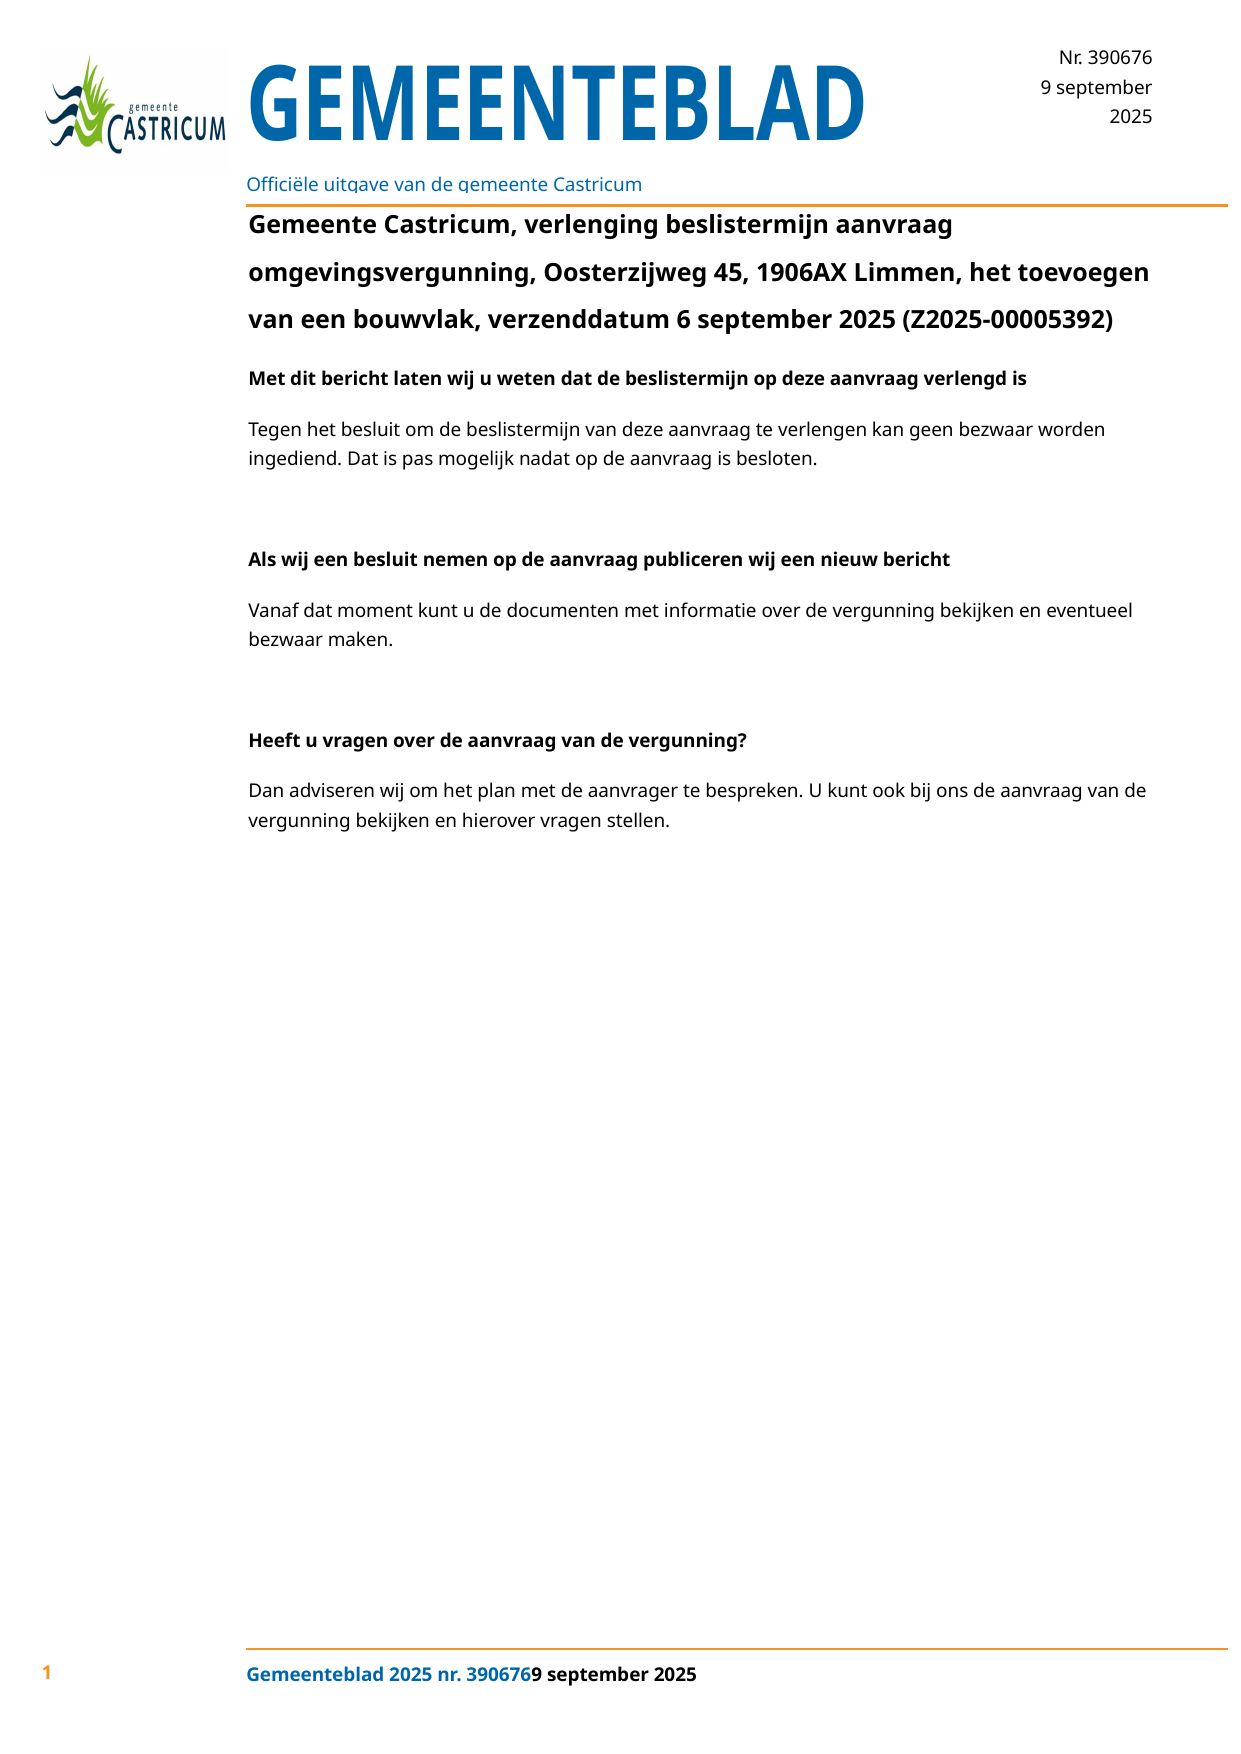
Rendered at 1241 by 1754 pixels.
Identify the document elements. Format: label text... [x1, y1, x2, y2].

text Heeft u vragen over de aanvraag van de vergunning? [248, 727, 1152, 753]
text Met dit bericht laten wij u weten dat de beslistermijn op deze aanvraag verlengd is [248, 366, 1152, 391]
text Dan adviseren wij om het plan met de aanvrager te bespreken. U kunt ook bij ons de aanvraag van de vergunning bekijken en hierover vragen stellen. [248, 778, 1152, 833]
text Gemeente Castricum, verlenging beslistermijn aanvraag omgevingsvergunning, Oosterzijweg 45, 1906AX Limmen, het toevoegen van een bouwvlak, verzenddatum 6 september 2025 (Z2025-00005392) [248, 207, 1152, 336]
text Als wij een besluit nemen op de aanvraag publiceren wij een nieuw bericht [248, 546, 1152, 572]
text Vanaf dat moment kunt u de documenten met informatie over de vergunning bekijken en eventueel bezwaar maken. [248, 597, 1152, 652]
text Tegen het besluit om de beslistermijn van deze aanvraag te verlengen kan geen bezwaar worden ingediend. Dat is pas mogelijk nadat op de aanvraag is besloten. [248, 416, 1152, 471]
picture [41, 47, 231, 172]
